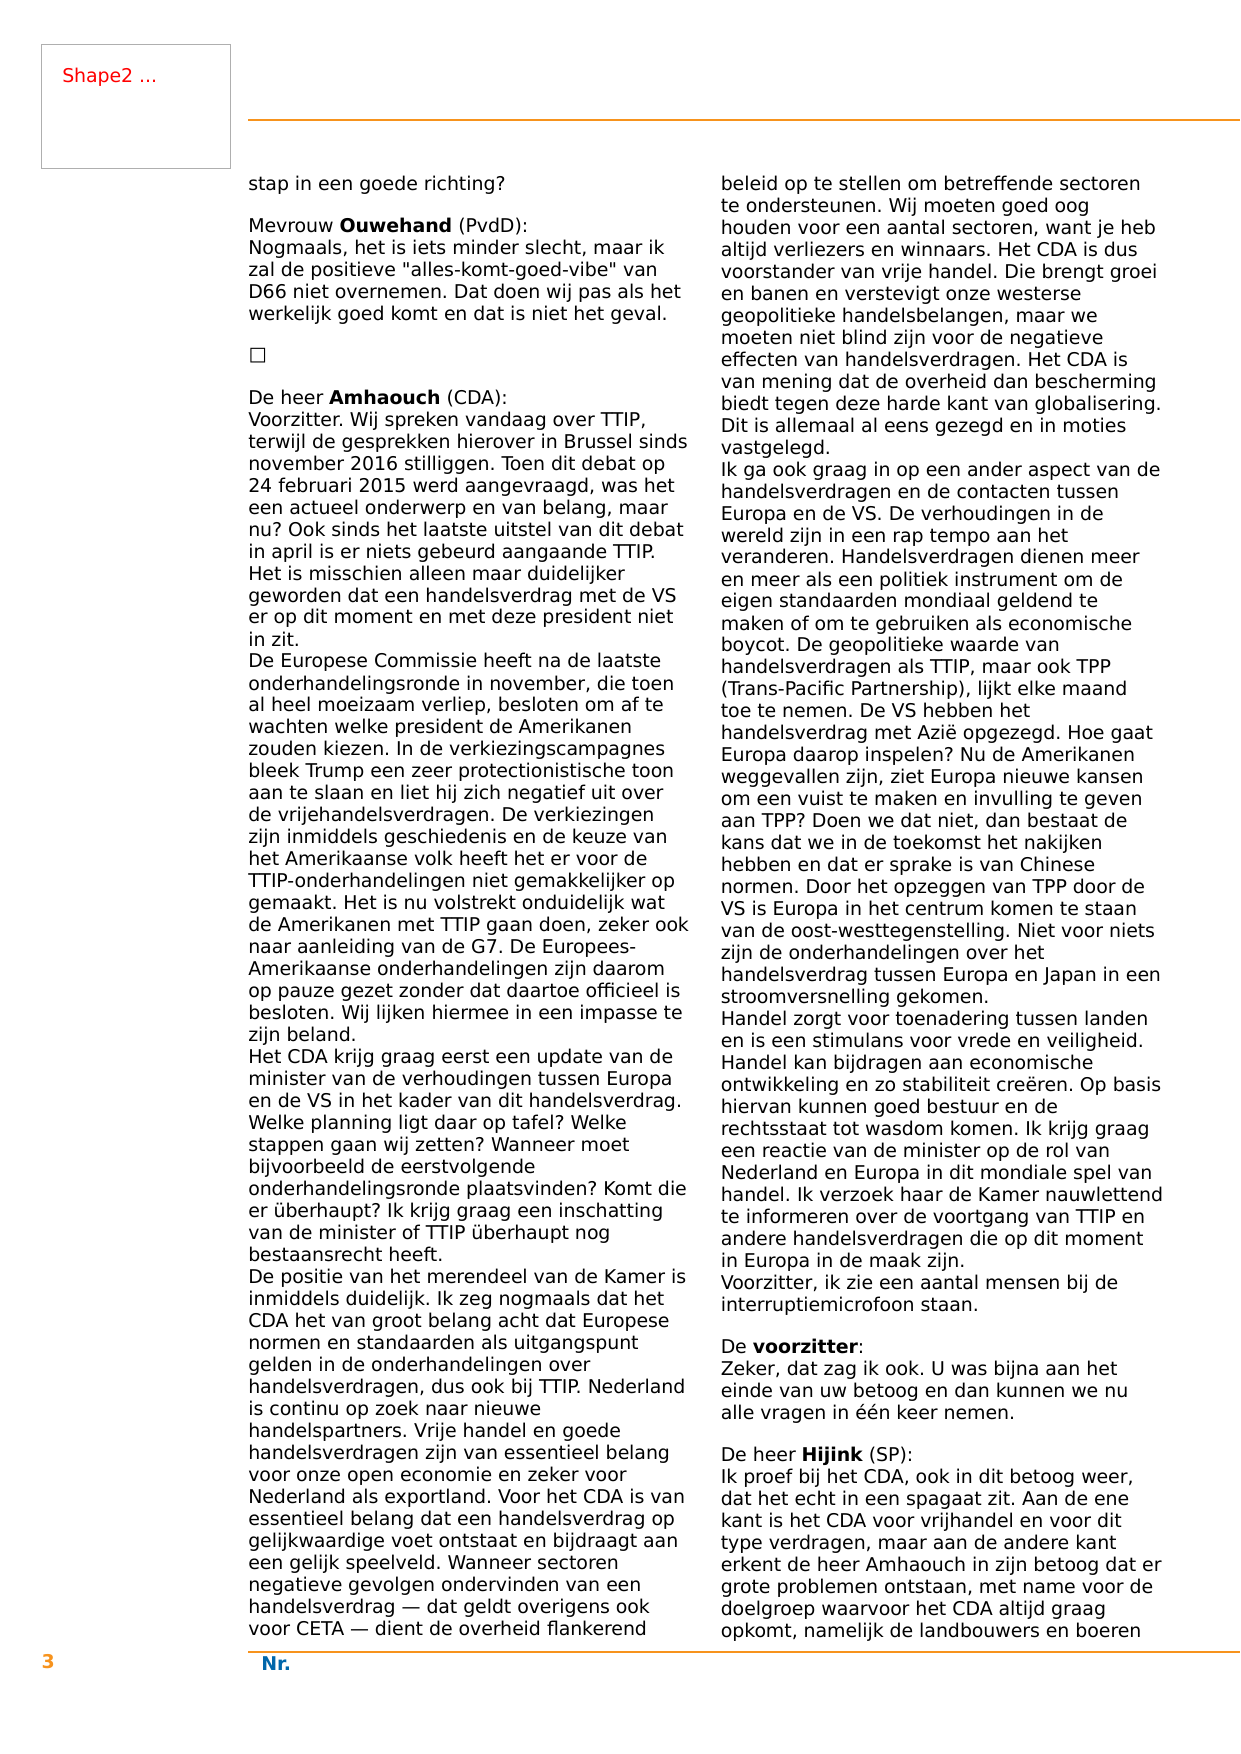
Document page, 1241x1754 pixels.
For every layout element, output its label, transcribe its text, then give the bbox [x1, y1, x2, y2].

text Mevrouw Ouwehand (PvdD): [248, 215, 691, 237]
text stap in een goede richting? [248, 173, 691, 195]
text Voorzitter. Wij spreken vandaag over TTIP, terwijl de gesprekken hierover in Brussel sinds november 2016 stilliggen. Toen dit debat op 24 februari 2015 werd aangevraagd, was het een actueel onderwerp en van belang, maar nu? Ook sinds het laatste uitstel van dit debat in april is er niets gebeurd aangaande TTIP. Het is misschien alleen maar duidelijker geworden dat een handelsverdrag met de VS er op dit moment en met deze president niet in zit. [248, 409, 691, 650]
text beleid op te stellen om betreffende sectoren te ondersteunen. Wij moeten goed oog houden voor een aantal sectoren, want je heb altijd verliezers en winnaars. Het CDA is dus voorstander van vrije handel. Die brengt groei en banen en verstevigt onze westerse geopolitieke handelsbelangen, maar we moeten niet blind zijn voor de negatieve effecten van handelsverdragen. Het CDA is van mening dat de overheid dan bescherming biedt tegen deze harde kant van globalisering. Dit is allemaal al eens gezegd en in moties vastgelegd. [721, 173, 1163, 458]
text Ik ga ook graag in op een ander aspect van de handelsverdragen en de contacten tussen Europa en de VS. De verhoudingen in de wereld zijn in een rap tempo aan het veranderen. Handelsverdragen dienen meer en meer als een politiek instrument om de eigen standaarden mondiaal geldend te maken of om te gebruiken als economische boycot. De geopolitieke waarde van handelsverdragen als TTIP, maar ook TPP (Trans-Pacific Partnership), lijkt elke maand toe te nemen. De VS hebben het handelsverdrag met Azië opgezegd. Hoe gaat Europa daarop inspelen? Nu de Amerikanen weggevallen zijn, ziet Europa nieuwe kansen om een vuist te maken en invulling te geven aan TPP? Doen we dat niet, dan bestaat de kans dat we in de toekomst het nakijken hebben en dat er sprake is van Chinese normen. Door het opzeggen van TPP door de VS is Europa in het centrum komen te staan van de oost-westtegenstelling. Niet voor niets zijn de onderhandelingen over het handelsverdrag tussen Europa en Japan in een stroomversnelling gekomen. [721, 458, 1163, 1008]
text De heer Hijink (SP): [721, 1444, 1163, 1466]
text ⬜ [248, 345, 691, 367]
text Zeker, dat zag ik ook. U was bijna aan het einde van uw betoog en dan kunnen we nu alle vragen in één keer nemen. [721, 1358, 1163, 1424]
text Voorzitter, ik zie een aantal mensen bij de interruptiemicrofoon staan. [721, 1272, 1163, 1316]
text Ik proef bij het CDA, ook in dit betoog weer, dat het echt in een spagaat zit. Aan de ene kant is het CDA voor vrijhandel en voor dit type verdragen, maar aan de andere kant erkent de heer Amhaouch in zijn betoog dat er grote problemen ontstaan, met name voor de doelgroep waarvoor het CDA altijd graag opkomt, namelijk de landbouwers en boeren [721, 1466, 1163, 1641]
text De Europese Commissie heeft na de laatste onderhandelingsronde in november, die toen al heel moeizaam verliep, besloten om af te wachten welke president de Amerikanen zouden kiezen. In de verkiezingscampagnes bleek Trump een zeer protectionistische toon aan te slaan en liet hij zich negatief uit over de vrijehandelsverdragen. De verkiezingen zijn inmiddels geschiedenis en de keuze van het Amerikaanse volk heeft het er voor de TTIP-onderhandelingen niet gemakkelijker op gemaakt. Het is nu volstrekt onduidelijk wat de Amerikanen met TTIP gaan doen, zeker ook naar aanleiding van de G7. De Europees-Amerikaanse onderhandelingen zijn daarom op pauze gezet zonder dat daartoe officieel is besloten. Wij lijken hiermee in een impasse te zijn beland. [248, 650, 691, 1046]
text De heer Amhaouch (CDA): [248, 387, 691, 409]
text De positie van het merendeel van de Kamer is inmiddels duidelijk. Ik zeg nogmaals dat het CDA het van groot belang acht dat Europese normen en standaarden als uitgangspunt gelden in de onderhandelingen over handelsverdragen, dus ook bij TTIP. Nederland is continu op zoek naar nieuwe handelspartners. Vrije handel en goede handelsverdragen zijn van essentieel belang voor onze open economie en zeker voor Nederland als exportland. Voor het CDA is van essentieel belang dat een handelsverdrag op gelijkwaardige voet ontstaat en bijdraagt aan een gelijk speelveld. Wanneer sectoren negatieve gevolgen ondervinden van een handelsverdrag — dat geldt overigens ook voor CETA — dient de overheid flankerend [248, 1266, 691, 1639]
text Nogmaals, het is iets minder slecht, maar ik zal de positieve "alles-komt-goed-vibe" van D66 niet overnemen. Dat doen wij pas als het werkelijk goed komt en dat is niet het geval. [248, 237, 691, 325]
text Handel zorgt voor toenadering tussen landen en is een stimulans voor vrede en veiligheid. Handel kan bijdragen aan economische ontwikkeling en zo stabiliteit creëren. Op basis hiervan kunnen goed bestuur en de rechtsstaat tot wasdom komen. Ik krijg graag een reactie van de minister op de rol van Nederland en Europa in dit mondiale spel van handel. Ik verzoek haar de Kamer nauwlettend te informeren over de voortgang van TTIP en andere handelsverdragen die op dit moment in Europa in de maak zijn. [721, 1008, 1163, 1272]
text Het CDA krijg graag eerst een update van de minister van de verhoudingen tussen Europa en de VS in het kader van dit handelsverdrag. Welke planning ligt daar op tafel? Welke stappen gaan wij zetten? Wanneer moet bijvoorbeeld de eerstvolgende onderhandelingsronde plaatsvinden? Komt die er überhaupt? Ik krijg graag een inschatting van de minister of TTIP überhaupt nog bestaansrecht heeft. [248, 1046, 691, 1266]
text De voorzitter: [721, 1336, 1163, 1358]
